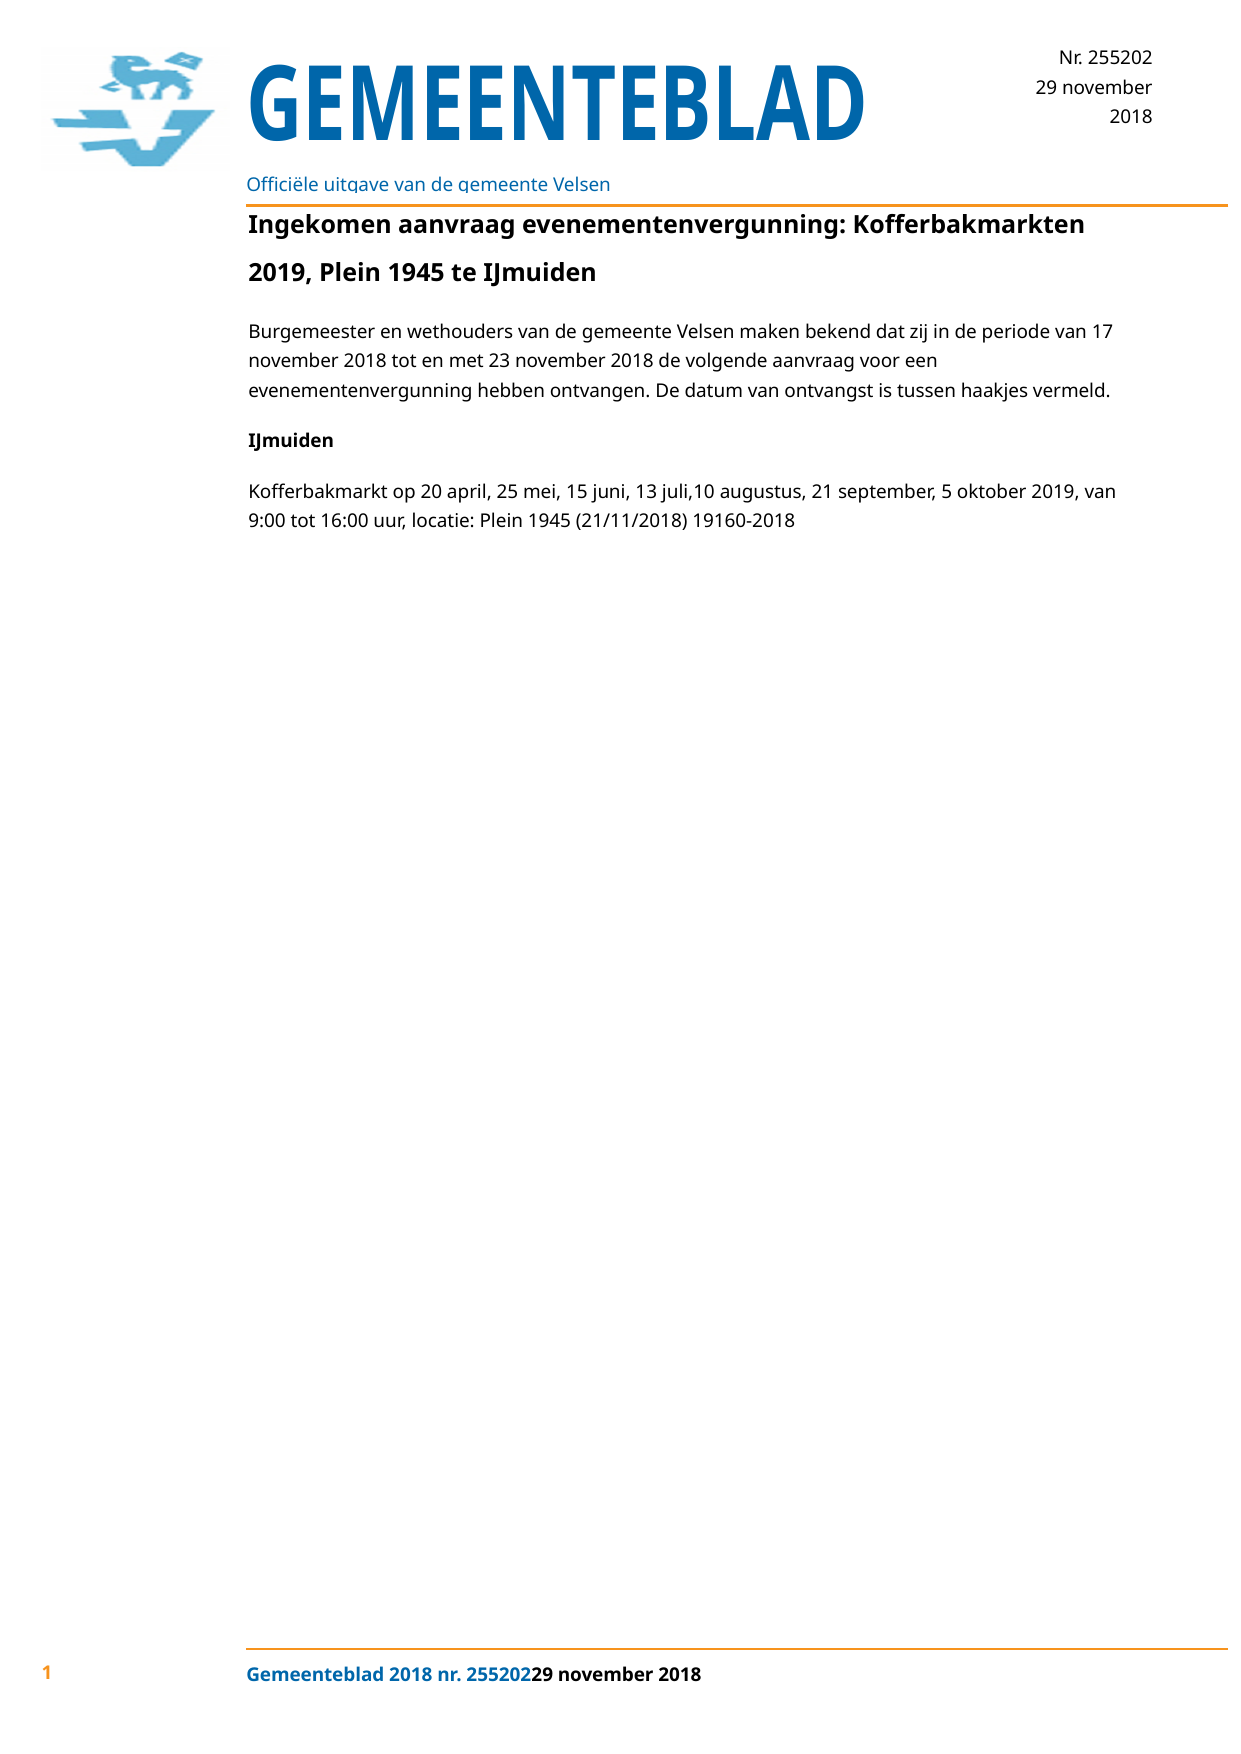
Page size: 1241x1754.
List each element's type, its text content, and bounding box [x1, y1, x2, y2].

text Kofferbakmarkt op 20 april, 25 mei, 15 juni, 13 juli,10 augustus, 21 september, 5 oktober 2019, van 9:00 tot 16:00 uur, locatie: Plein 1945 (21/11/2018) 19160-2018 [248, 478, 1152, 533]
text Ingekomen aanvraag evenementenvergunning: Kofferbakmarkten 2019, Plein 1945 te IJmuiden [248, 207, 1152, 288]
picture [41, 47, 231, 172]
text Burgemeester en wethouders van de gemeente Velsen maken bekend dat zij in de periode van 17 november 2018 tot en met 23 november 2018 de volgende aanvraag voor een evenementenvergunning hebben ontvangen. De datum van ontvangst is tussen haakjes vermeld. [248, 318, 1152, 403]
text IJmuiden [248, 427, 1152, 453]
